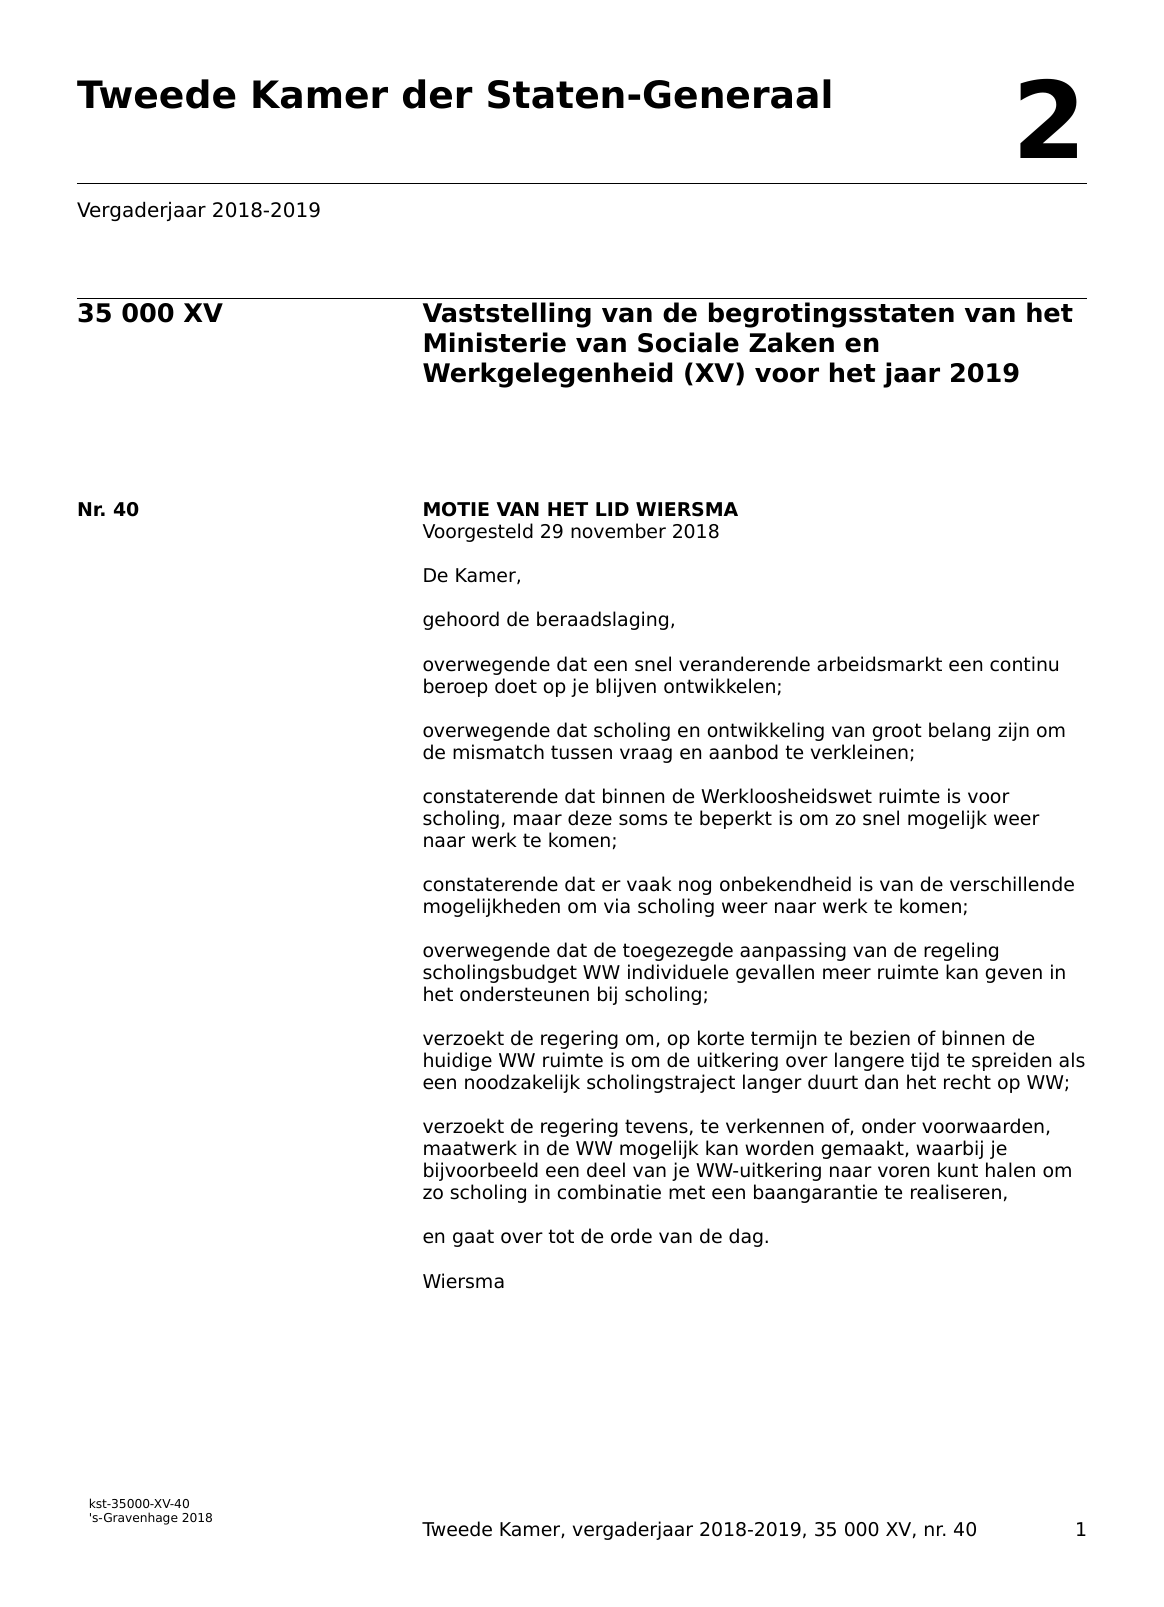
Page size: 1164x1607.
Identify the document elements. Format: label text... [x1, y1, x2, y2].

subtitle Nr. 40 MOTIE VAN HET LID WIERSMA [77, 499, 1087, 521]
text verzoekt de regering om, op korte termijn te bezien of binnen de huidige WW ruimte is om de uitkering over langere tijd te spreiden als een noodzakelijk scholingstraject langer duurt dan het recht op WW; [422, 1028, 1087, 1094]
text Voorgesteld 29 november 2018 [422, 521, 1087, 543]
table_cell Vergaderjaar 2018-2019 [77, 184, 1087, 298]
text constaterende dat binnen de Werkloosheidswet ruimte is voor scholing, maar deze soms te beperkt is om zo snel mogelijk weer naar werk te komen; [422, 786, 1087, 852]
text overwegende dat scholing en ontwikkeling van groot belang zijn om de mismatch tussen vraag en aanbod te verkleinen; [422, 720, 1087, 764]
text Wiersma [422, 1271, 1087, 1293]
text overwegende dat de toegezegde aanpassing van de regeling scholingsbudget WW individuele gevallen meer ruimte kan geven in het ondersteunen bij scholing; [422, 940, 1087, 1006]
text kst-35000-XV-40 [88, 1497, 323, 1511]
subtitle 35 000 XV Vaststelling van de begrotingsstaten van het Ministerie van Sociale Zaken en Werkgelegenheid (XV) voor het jaar 2019 [77, 299, 1087, 388]
text 's-Gravenhage 2018 [88, 1511, 323, 1525]
table_header 2 [886, 59, 1087, 183]
text constaterende dat er vaak nog onbekendheid is van de verschillende mogelijkheden om via scholing weer naar werk te komen; [422, 874, 1087, 918]
text en gaat over tot de orde van de dag. [422, 1226, 1087, 1248]
text De Kamer, [422, 565, 1087, 587]
text verzoekt de regering tevens, te verkennen of, onder voorwaarden, maatwerk in de WW mogelijk kan worden gemaakt, waarbij je bijvoorbeeld een deel van je WW-uitkering naar voren kunt halen om zo scholing in combinatie met een baangarantie te realiseren, [422, 1116, 1087, 1204]
table_header Tweede Kamer der Staten-Generaal [77, 59, 886, 183]
text overwegende dat een snel veranderende arbeidsmarkt een continu beroep doet op je blijven ontwikkelen; [422, 653, 1087, 697]
text gehoord de beraadslaging, [422, 609, 1087, 631]
